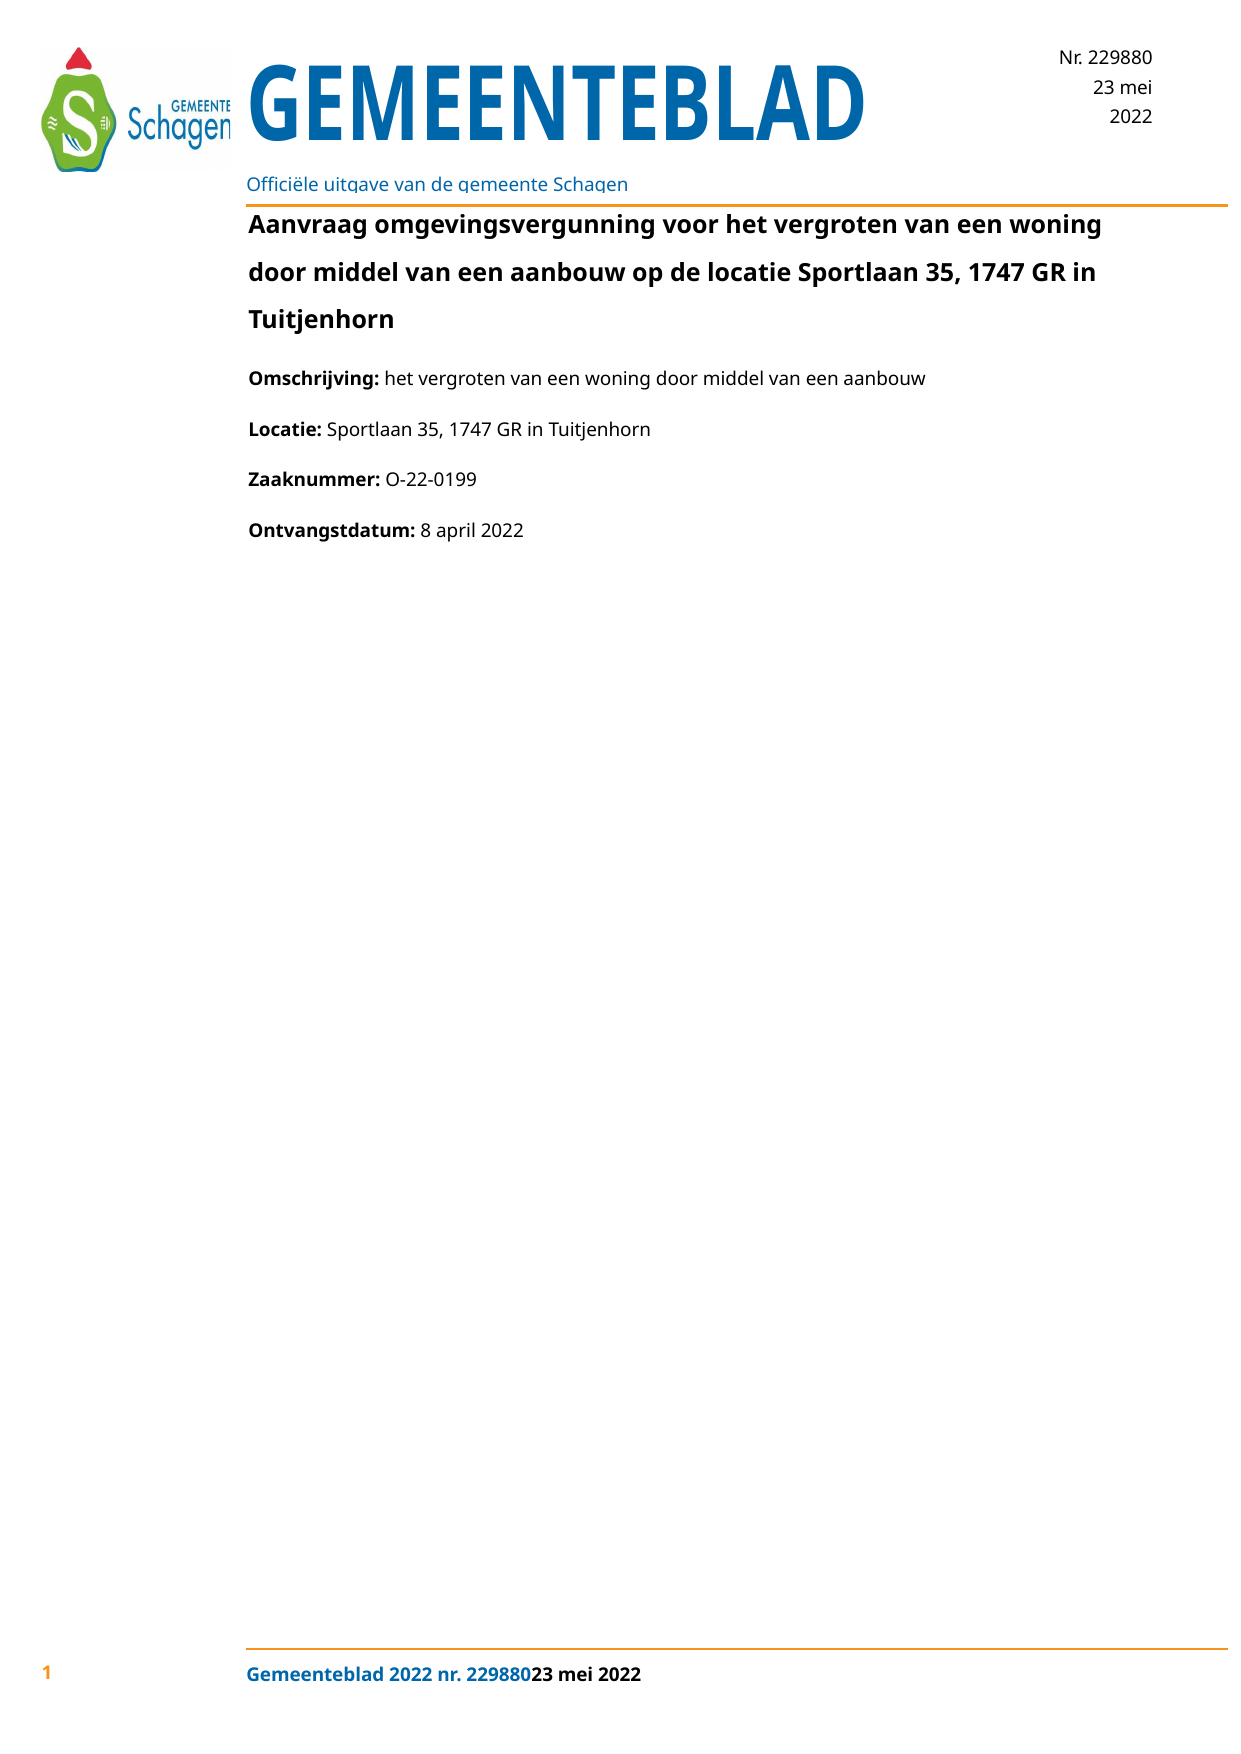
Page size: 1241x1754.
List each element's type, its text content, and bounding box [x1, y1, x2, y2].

text Ontvangstdatum: 8 april 2022 [248, 517, 1152, 542]
picture [41, 47, 231, 172]
text Omschrijving: het vergroten van een woning door middel van een aanbouw [248, 366, 1152, 391]
text Zaaknummer: O-22-0199 [248, 466, 1152, 492]
text Aanvraag omgevingsvergunning voor het vergroten van een woning door middel van een aanbouw op de locatie Sportlaan 35, 1747 GR in Tuitjenhorn [248, 207, 1152, 336]
text Locatie: Sportlaan 35, 1747 GR in Tuitjenhorn [248, 416, 1152, 442]
